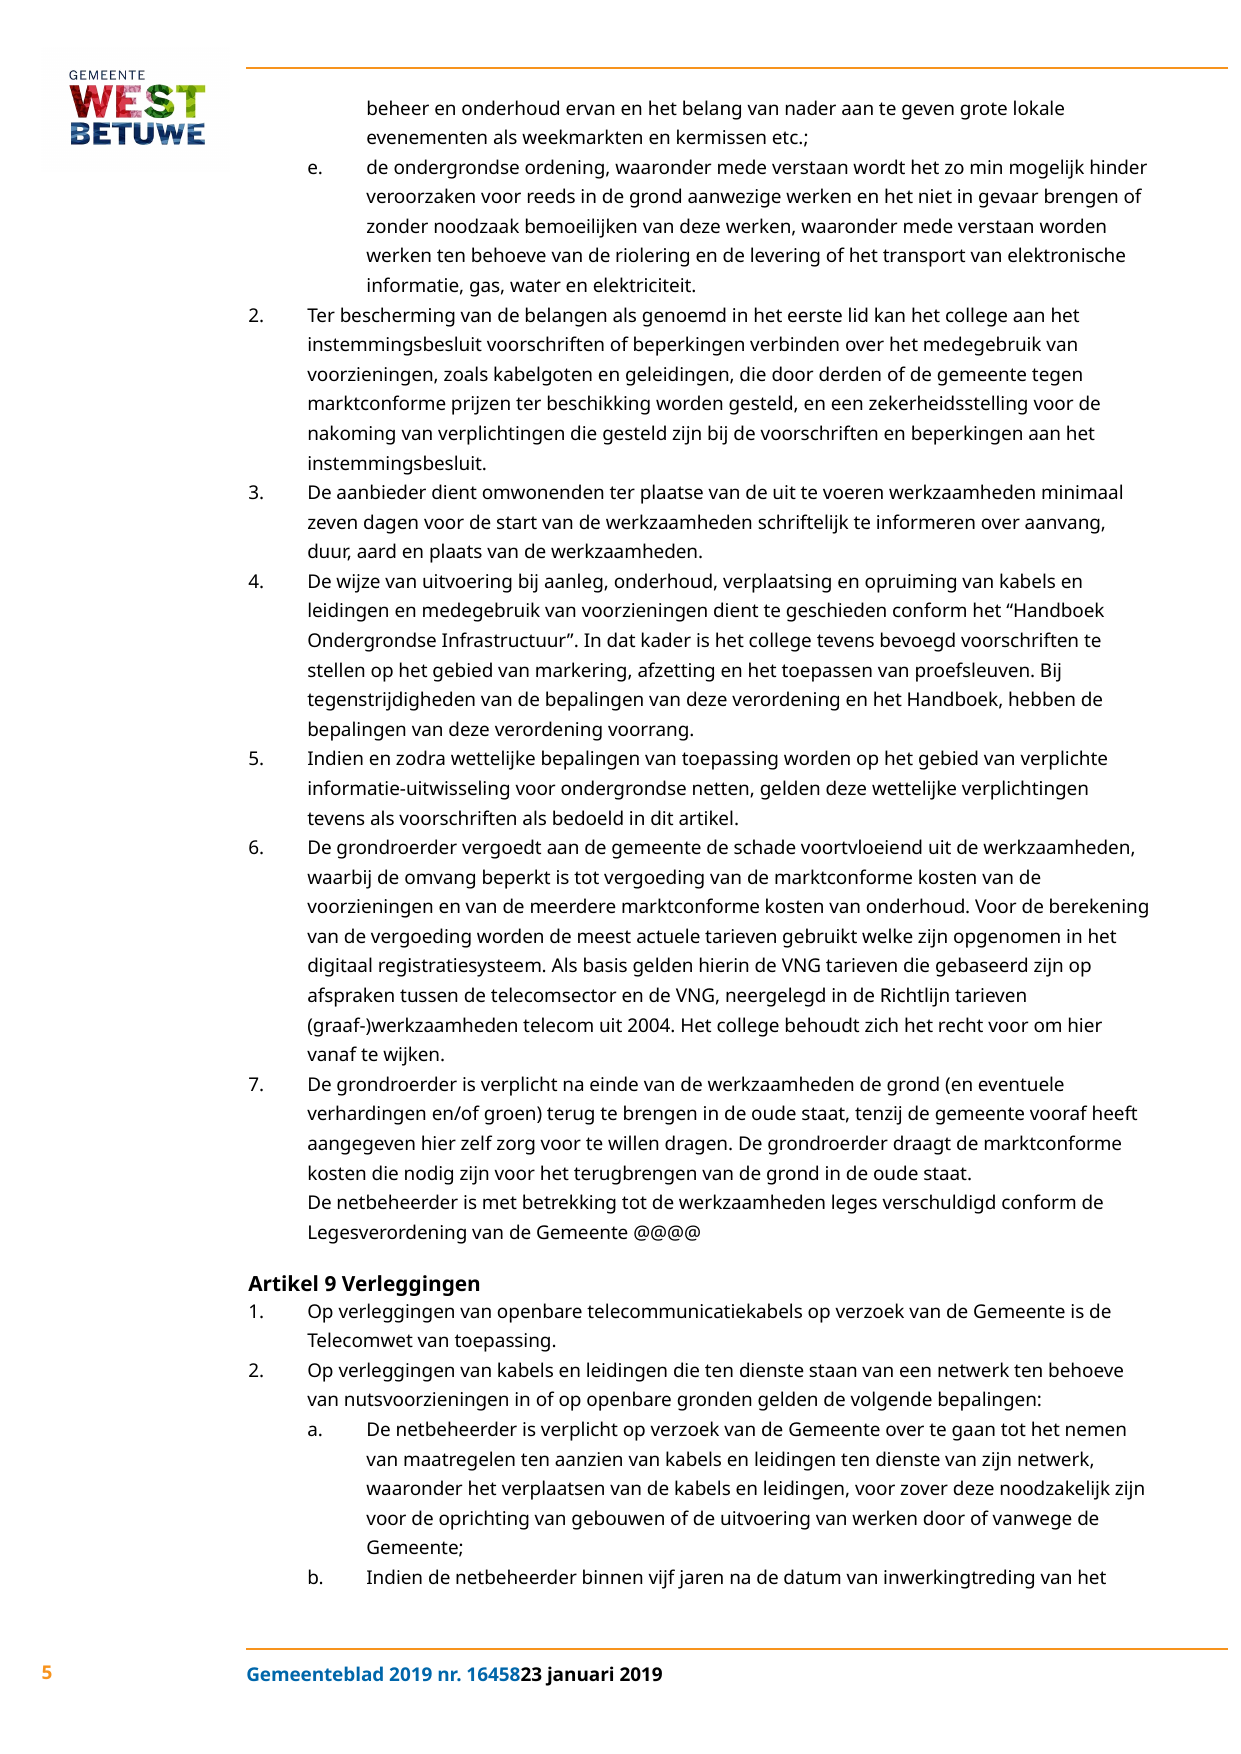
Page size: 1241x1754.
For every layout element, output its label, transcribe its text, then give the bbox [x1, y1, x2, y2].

list De netbeheerder is met betrekking tot de werkzaamheden leges verschuldigd conform de Legesverordening van de Gemeente @@@@ [248, 1189, 1152, 1245]
list De grondroerder vergoedt aan de gemeente de schade voortvloeiend uit de werkzaamheden, waarbij de omvang beperkt is tot vergoeding van de marktconforme kosten van de voorzieningen en van de meerdere marktconforme kosten van onderhoud. Voor de berekening van de vergoeding worden de meest actuele tarieven gebruikt welke zijn opgenomen in het digitaal registratiesysteem. Als basis gelden hierin de VNG tarieven die gebaseerd zijn op afspraken tussen de telecomsector en de VNG, neergelegd in de Richtlijn tarieven (graaf-)werkzaamheden telecom uit 2004. Het college behoudt zich het recht voor om hier vanaf te wijken. [248, 834, 1152, 1067]
list Indien en zodra wettelijke bepalingen van toepassing worden op het gebied van verplichte informatie-uitwisseling voor ondergrondse netten, gelden deze wettelijke verplichtingen tevens als voorschriften als bedoeld in dit artikel. [248, 746, 1152, 831]
list De aanbieder dient omwonenden ter plaatse van de uit te voeren werkzaamheden minimaal zeven dagen voor de start van de werkzaamheden schriftelijk te informeren over aanvang, duur, aard en plaats van de werkzaamheden. [248, 479, 1152, 564]
list Op verleggingen van openbare telecommunicatiekabels op verzoek van de Gemeente is de Telecomwet van toepassing. [248, 1298, 1152, 1353]
list De grondroerder is verplicht na einde van de werkzaamheden de grond (en eventuele verhardingen en/of groen) terug te brengen in de oude staat, tenzij de gemeente vooraf heeft aangegeven hier zelf zorg voor te willen dragen. De grondroerder draagt de marktconforme kosten die nodig zijn voor het terugbrengen van de grond in de oude staat. [248, 1071, 1152, 1186]
list Op verleggingen van kabels en leidingen die ten dienste staan van een netwerk ten behoeve van nutsvoorzieningen in of op openbare gronden gelden de volgende bepalingen: [248, 1357, 1152, 1412]
picture [41, 47, 231, 172]
list beheer en onderhoud ervan en het belang van nader aan te geven grote lokale evenementen als weekmarkten en kermissen etc.; [307, 95, 1152, 150]
text Artikel 9 Verleggingen [248, 1269, 1152, 1298]
list De wijze van uitvoering bij aanleg, onderhoud, verplaatsing en opruiming van kabels en leidingen en medegebruik van voorzieningen dient te geschieden conform het “Handboek Ondergrondse Infrastructuur”. In dat kader is het college tevens bevoegd voorschriften te stellen op het gebied van markering, afzetting en het toepassen van proefsleuven. Bij tegenstrijdigheden van de bepalingen van deze verordening en het Handboek, hebben de bepalingen van deze verordening voorrang. [248, 568, 1152, 742]
list Indien de netbeheerder binnen vijf jaren na de datum van inwerkingtreding van het [307, 1564, 1152, 1590]
list De netbeheerder is verplicht op verzoek van de Gemeente over te gaan tot het nemen van maatregelen ten aanzien van kabels en leidingen ten dienste van zijn netwerk, waaronder het verplaatsen van de kabels en leidingen, voor zover deze noodzakelijk zijn voor de oprichting van gebouwen of de uitvoering van werken door of vanwege de Gemeente; [307, 1416, 1152, 1560]
list Ter bescherming van de belangen als genoemd in het eerste lid kan het college aan het instemmingsbesluit voorschriften of beperkingen verbinden over het medegebruik van voorzieningen, zoals kabelgoten en geleidingen, die door derden of de gemeente tegen marktconforme prijzen ter beschikking worden gesteld, en een zekerheidsstelling voor de nakoming van verplichtingen die gesteld zijn bij de voorschriften en beperkingen aan het instemmingsbesluit. [248, 302, 1152, 476]
list de ondergrondse ordening, waaronder mede verstaan wordt het zo min mogelijk hinder veroorzaken voor reeds in de grond aanwezige werken en het niet in gevaar brengen of zonder noodzaak bemoeilijken van deze werken, waaronder mede verstaan worden werken ten behoeve van de riolering en de levering of het transport van elektronische informatie, gas, water en elektriciteit. [307, 154, 1152, 298]
